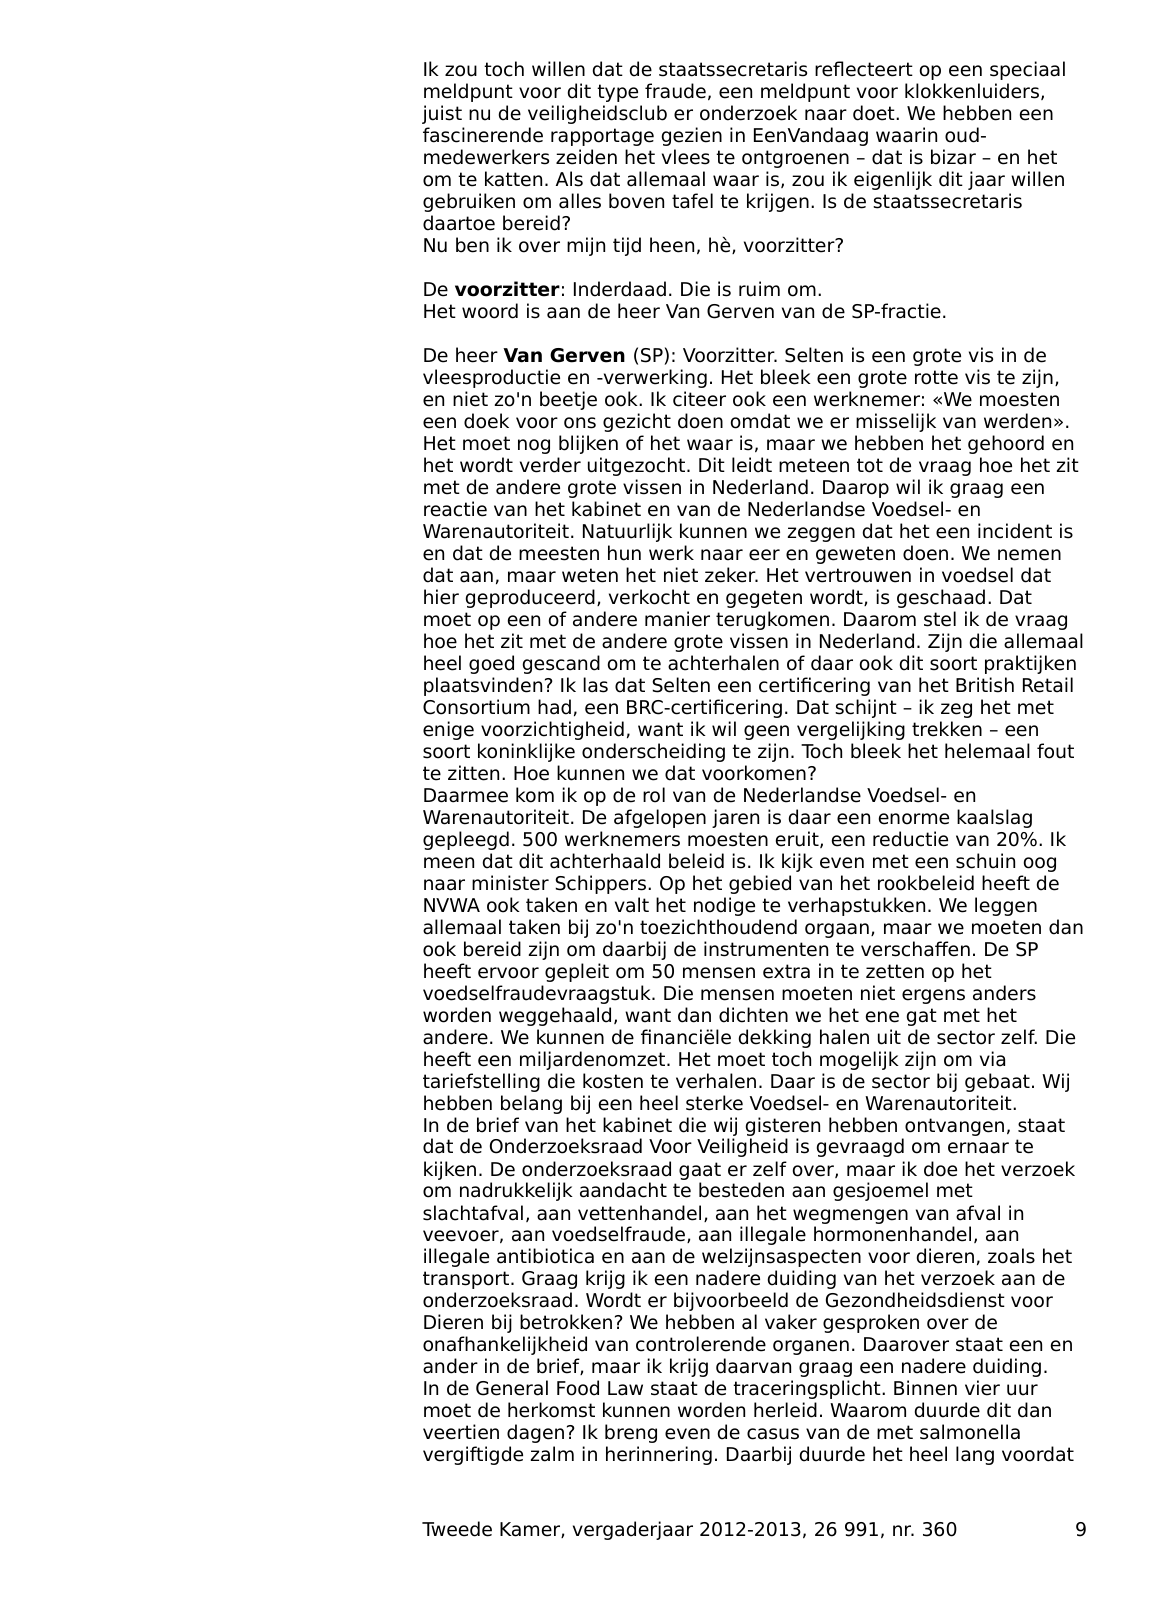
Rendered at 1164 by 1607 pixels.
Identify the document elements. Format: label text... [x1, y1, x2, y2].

text In de General Food Law staat de traceringsplicht. Binnen vier uur moet de herkomst kunnen worden herleid. Waarom duurde dit dan veertien dagen? Ik breng even de casus van de met salmonella vergiftigde zalm in herinnering. Daarbij duurde het heel lang voordat [422, 1378, 1087, 1466]
text De heer Van Gerven (SP): Voorzitter. Selten is een grote vis in de vleesproductie en -verwerking. Het bleek een grote rotte vis te zijn, en niet zo'n beetje ook. Ik citeer ook een werknemer: «We moesten een doek voor ons gezicht doen omdat we er misselijk van werden». Het moet nog blijken of het waar is, maar we hebben het gehoord en het wordt verder uitgezocht. Dit leidt meteen tot de vraag hoe het zit met de andere grote vissen in Nederland. Daarop wil ik graag een reactie van het kabinet en van de Nederlandse Voedsel- en Warenautoriteit. Natuurlijk kunnen we zeggen dat het een incident is en dat de meesten hun werk naar eer en geweten doen. We nemen dat aan, maar weten het niet zeker. Het vertrouwen in voedsel dat hier geproduceerd, verkocht en gegeten wordt, is geschaad. Dat moet op een of andere manier terugkomen. Daarom stel ik de vraag hoe het zit met de andere grote vissen in Nederland. Zijn die allemaal heel goed gescand om te achterhalen of daar ook dit soort praktijken plaatsvinden? Ik las dat Selten een certificering van het British Retail Consortium had, een BRC-certificering. Dat schijnt – ik zeg het met enige voorzichtigheid, want ik wil geen vergelijking trekken – een soort koninklijke onderscheiding te zijn. Toch bleek het helemaal fout te zitten. Hoe kunnen we dat voorkomen? [422, 345, 1087, 785]
text Ik zou toch willen dat de staatssecretaris reflecteert op een speciaal meldpunt voor dit type fraude, een meldpunt voor klokkenluiders, juist nu de veiligheidsclub er onderzoek naar doet. We hebben een fascinerende rapportage gezien in EenVandaag waarin oud-medewerkers zeiden het vlees te ontgroenen – dat is bizar – en het om te katten. Als dat allemaal waar is, zou ik eigenlijk dit jaar willen gebruiken om alles boven tafel te krijgen. Is de staatssecretaris daartoe bereid? [422, 59, 1087, 235]
text In de brief van het kabinet die wij gisteren hebben ontvangen, staat dat de Onderzoeksraad Voor Veiligheid is gevraagd om ernaar te kijken. De onderzoeksraad gaat er zelf over, maar ik doe het verzoek om nadrukkelijk aandacht te besteden aan gesjoemel met slachtafval, aan vettenhandel, aan het wegmengen van afval in veevoer, aan voedselfraude, aan illegale hormonenhandel, aan illegale antibiotica en aan de welzijnsaspecten voor dieren, zoals het transport. Graag krijg ik een nadere duiding van het verzoek aan de onderzoeksraad. Wordt er bijvoorbeeld de Gezondheidsdienst voor Dieren bij betrokken? We hebben al vaker gesproken over de onafhankelijkheid van controlerende organen. Daarover staat een en ander in de brief, maar ik krijg daarvan graag een nadere duiding. [422, 1114, 1087, 1378]
text De voorzitter: Inderdaad. Die is ruim om. [422, 279, 1087, 301]
text Daarmee kom ik op de rol van de Nederlandse Voedsel- en Warenautoriteit. De afgelopen jaren is daar een enorme kaalslag gepleegd. 500 werknemers moesten eruit, een reductie van 20%. Ik meen dat dit achterhaald beleid is. Ik kijk even met een schuin oog naar minister Schippers. Op het gebied van het rookbeleid heeft de NVWA ook taken en valt het nodige te verhapstukken. We leggen allemaal taken bij zo'n toezichthoudend orgaan, maar we moeten dan ook bereid zijn om daarbij de instrumenten te verschaffen. De SP heeft ervoor gepleit om 50 mensen extra in te zetten op het voedselfraudevraagstuk. Die mensen moeten niet ergens anders worden weggehaald, want dan dichten we het ene gat met het andere. We kunnen de financiële dekking halen uit de sector zelf. Die heeft een miljardenomzet. Het moet toch mogelijk zijn om via tariefstelling die kosten te verhalen. Daar is de sector bij gebaat. Wij hebben belang bij een heel sterke Voedsel- en Warenautoriteit. [422, 785, 1087, 1114]
text Nu ben ik over mijn tijd heen, hè, voorzitter? [422, 235, 1087, 257]
text Het woord is aan de heer Van Gerven van de SP-fractie. [422, 301, 1087, 323]
